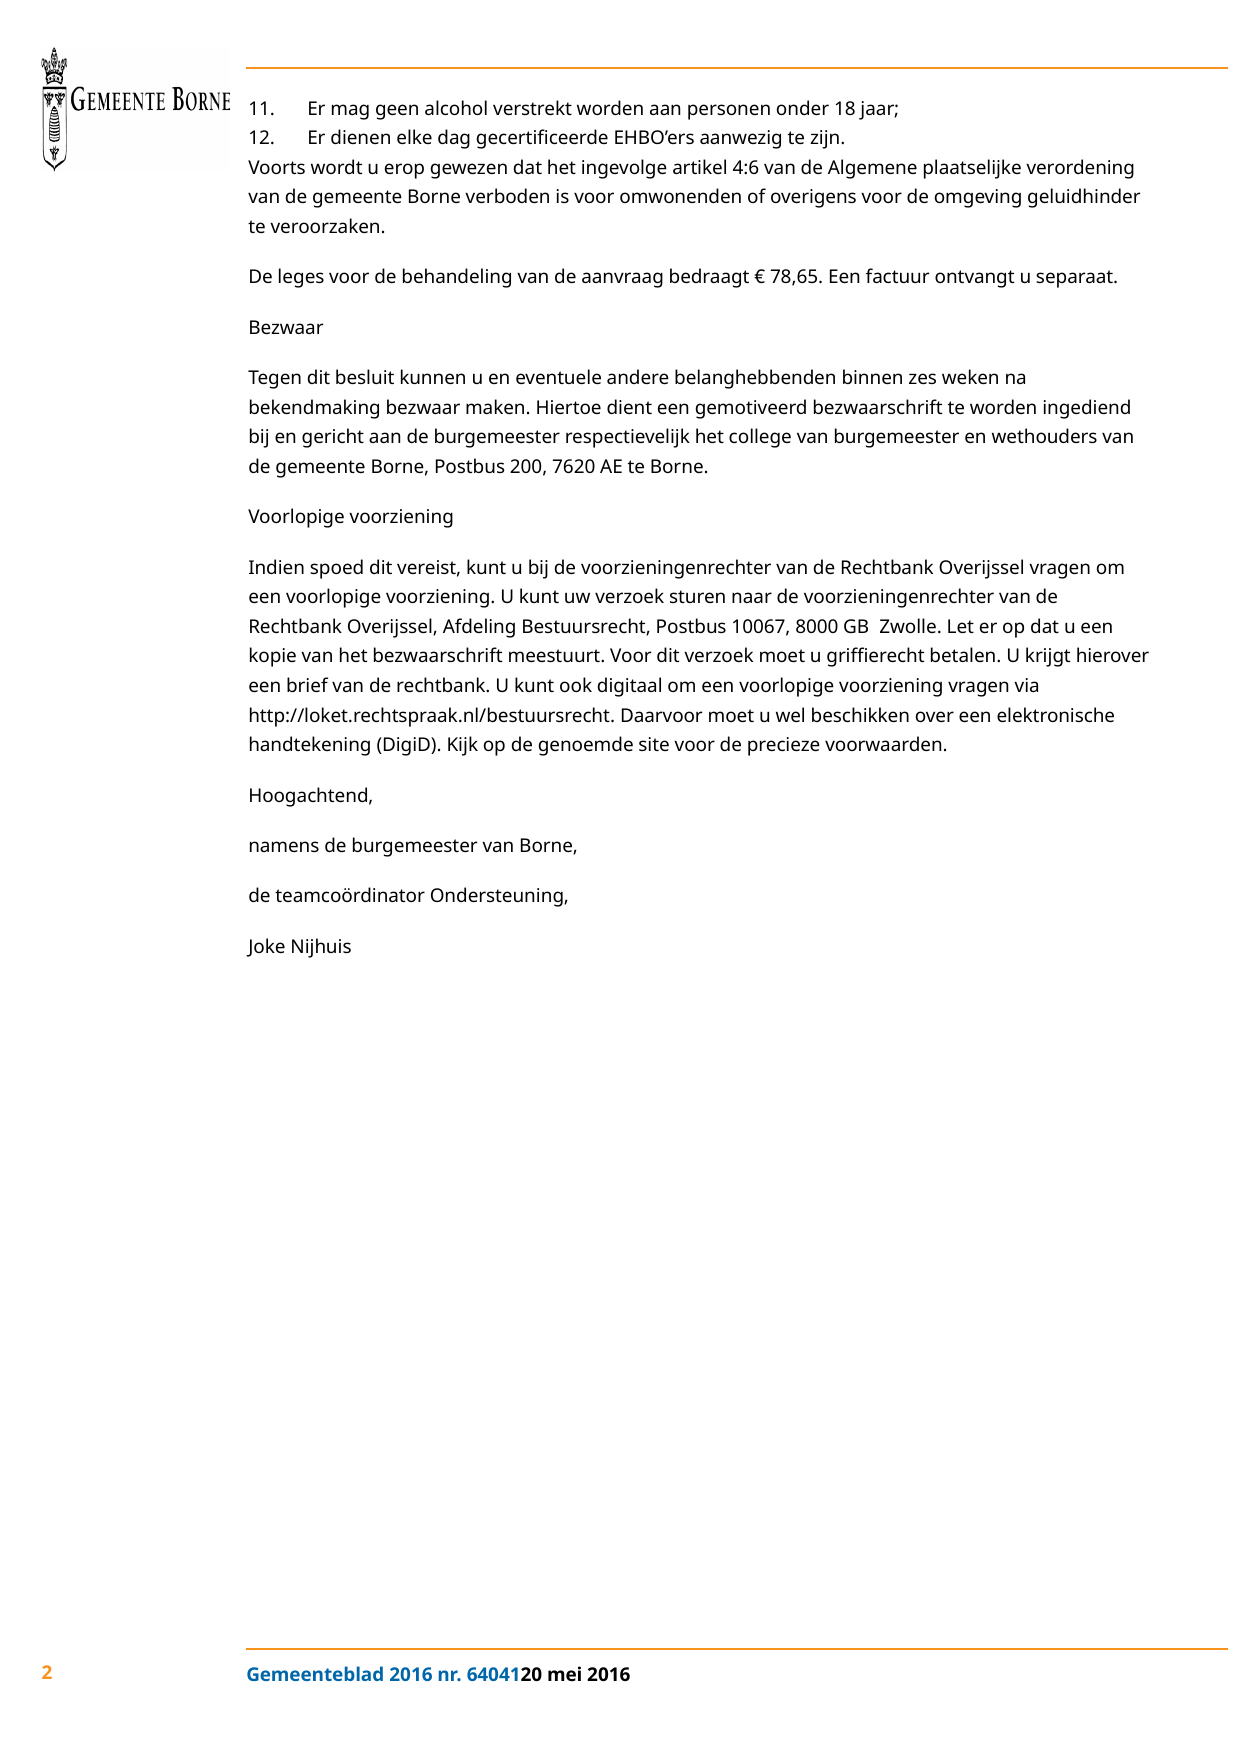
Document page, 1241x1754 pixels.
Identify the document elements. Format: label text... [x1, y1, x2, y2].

text Voorts wordt u erop gewezen dat het ingevolge artikel 4:6 van de Algemene plaatselijke verordening van de gemeente Borne verboden is voor omwonenden of overigens voor de omgeving geluidhinder te veroorzaken. [248, 154, 1152, 239]
picture [41, 47, 231, 172]
text Hoogachtend, [248, 782, 1152, 808]
text Joke Nijhuis [248, 933, 1152, 959]
list Er dienen elke dag gecertificeerde EHBO’ers aanwezig te zijn. [248, 124, 1152, 150]
text De leges voor de behandeling van de aanvraag bedraagt € 78,65. Een factuur ontvangt u separaat. [248, 263, 1152, 289]
text de teamcoördinator Ondersteuning, [248, 883, 1152, 908]
text Voorlopige voorziening [248, 503, 1152, 529]
text namens de burgemeester van Borne, [248, 832, 1152, 858]
text Indien spoed dit vereist, kunt u bij de voorzieningenrechter van de Rechtbank Overijssel vragen om een voorlopige voorziening. U kunt uw verzoek sturen naar de voorzieningenrechter van de Rechtbank Overijssel, Afdeling Bestuursrecht, Postbus 10067, 8000 GB Zwolle. Let er op dat u een kopie van het bezwaarschrift meestuurt. Voor dit verzoek moet u griffierecht betalen. U krijgt hierover een brief van de rechtbank. U kunt ook digitaal om een voorlopige voorziening vragen via http://loket.rechtspraak.nl/bestuursrecht. Daarvoor moet u wel beschikken over een elektronische handtekening (DigiD). Kijk op de genoemde site voor de precieze voorwaarden. [248, 554, 1152, 757]
list Er mag geen alcohol verstrekt worden aan personen onder 18 jaar; [248, 95, 1152, 121]
text Tegen dit besluit kunnen u en eventuele andere belanghebbenden binnen zes weken na bekendmaking bezwaar maken. Hiertoe dient een gemotiveerd bezwaarschrift te worden ingediend bij en gericht aan de burgemeester respectievelijk het college van burgemeester en wethouders van de gemeente Borne, Postbus 200, 7620 AE te Borne. [248, 364, 1152, 479]
text Bezwaar [248, 314, 1152, 340]
